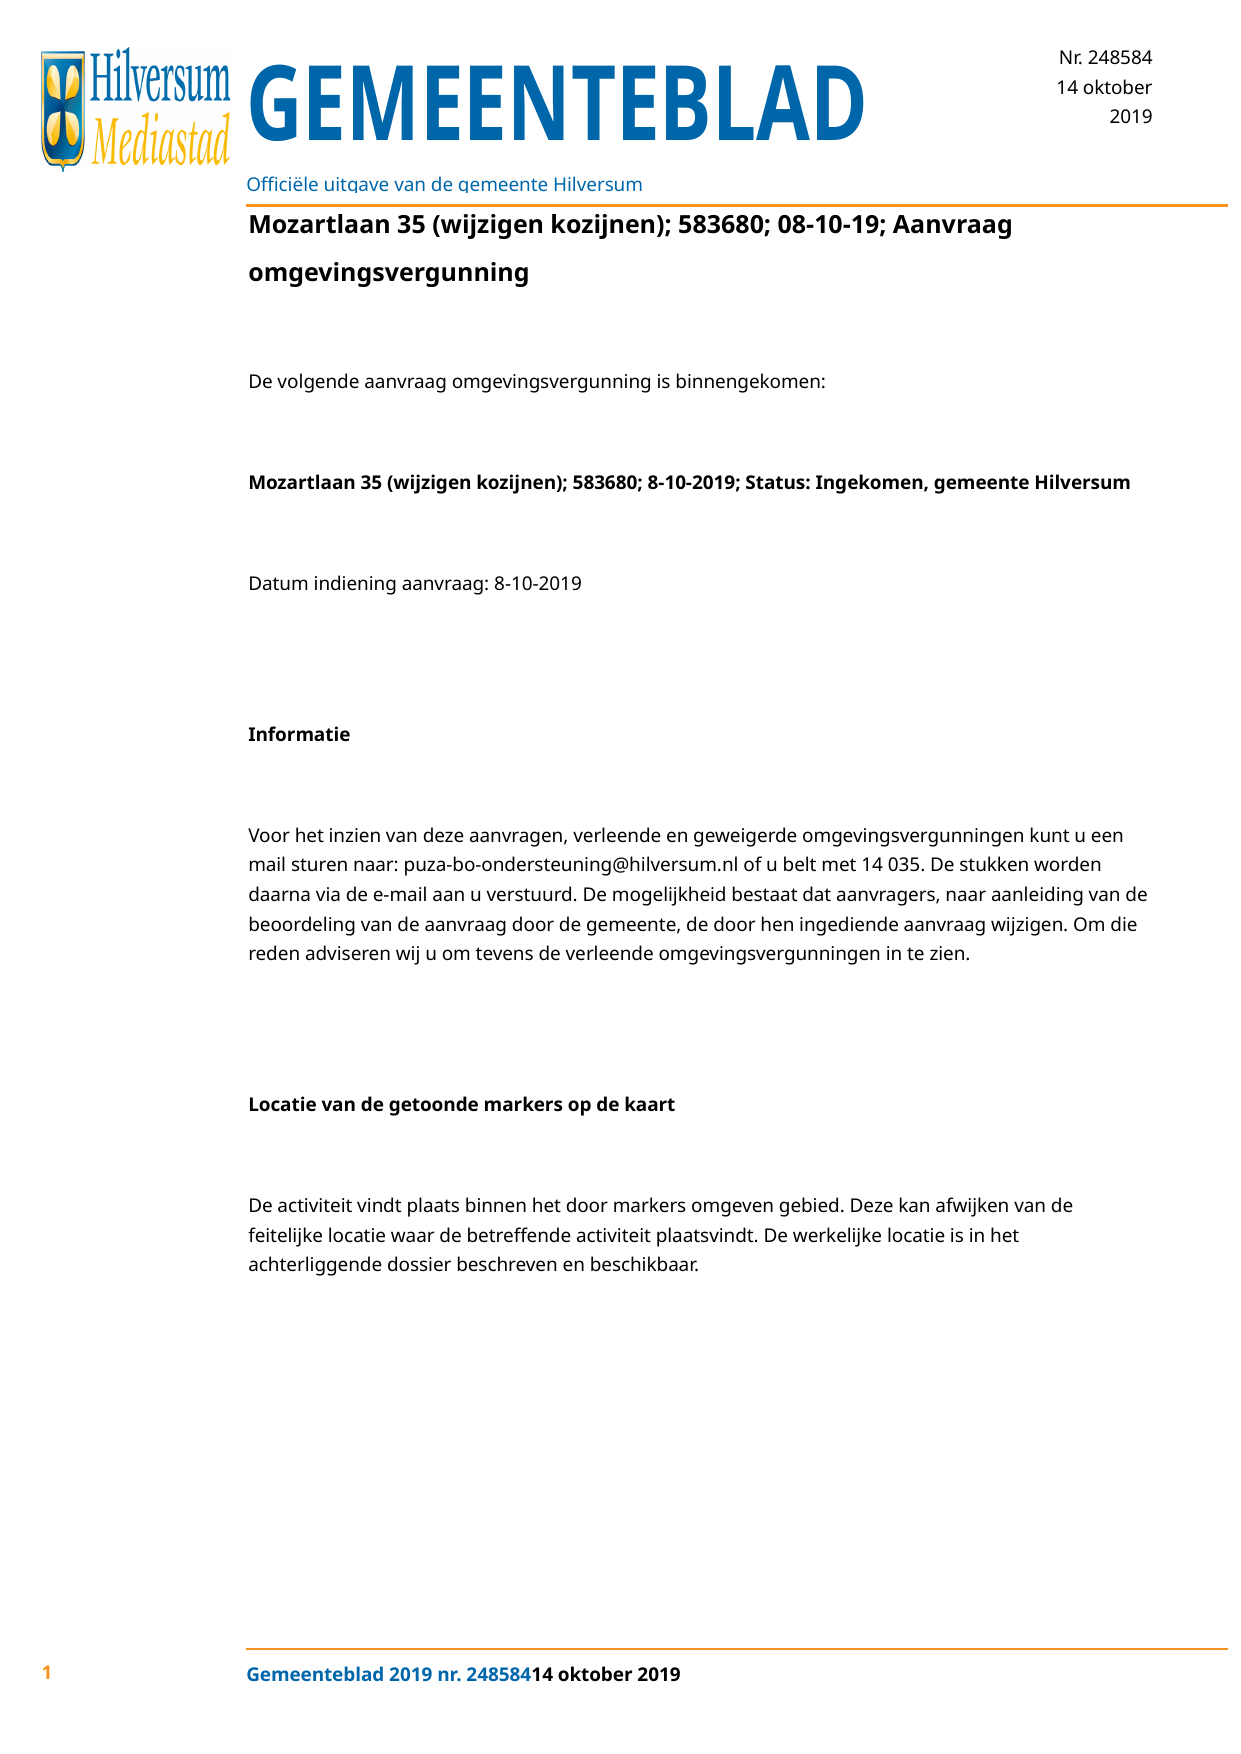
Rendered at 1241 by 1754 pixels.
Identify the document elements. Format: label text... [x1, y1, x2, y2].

text Locatie van de getoonde markers op de kaart [248, 1092, 1152, 1117]
text Mozartlaan 35 (wijzigen kozijnen); 583680; 08-10-19; Aanvraag omgevingsvergunning [248, 207, 1152, 288]
text Voor het inzien van deze aanvragen, verleende en geweigerde omgevingsvergunningen kunt u een mail sturen naar: puza-bo-ondersteuning@hilversum.nl of u belt met 14 035. De stukken worden daarna via de e-mail aan u verstuurd. De mogelijkheid bestaat dat aanvragers, naar aanleiding van de beoordeling van de aanvraag door de gemeente, de door hen ingediende aanvraag wijzigen. Om die reden adviseren wij u om tevens de verleende omgevingsvergunningen in te zien. [248, 822, 1152, 966]
text Informatie [248, 721, 1152, 747]
text De activiteit vindt plaats binnen het door markers omgeven gebied. Deze kan afwijken van de feitelijke locatie waar de betreffende activiteit plaatsvindt. De werkelijke locatie is in het achterliggende dossier beschreven en beschikbaar. [248, 1192, 1152, 1277]
text Datum indiening aanvraag: 8-10-2019 [248, 570, 1152, 596]
picture [41, 47, 231, 172]
text Mozartlaan 35 (wijzigen kozijnen); 583680; 8-10-2019; Status: Ingekomen, gemeente Hilversum [248, 469, 1152, 495]
text De volgende aanvraag omgevingsvergunning is binnengekomen: [248, 368, 1152, 394]
